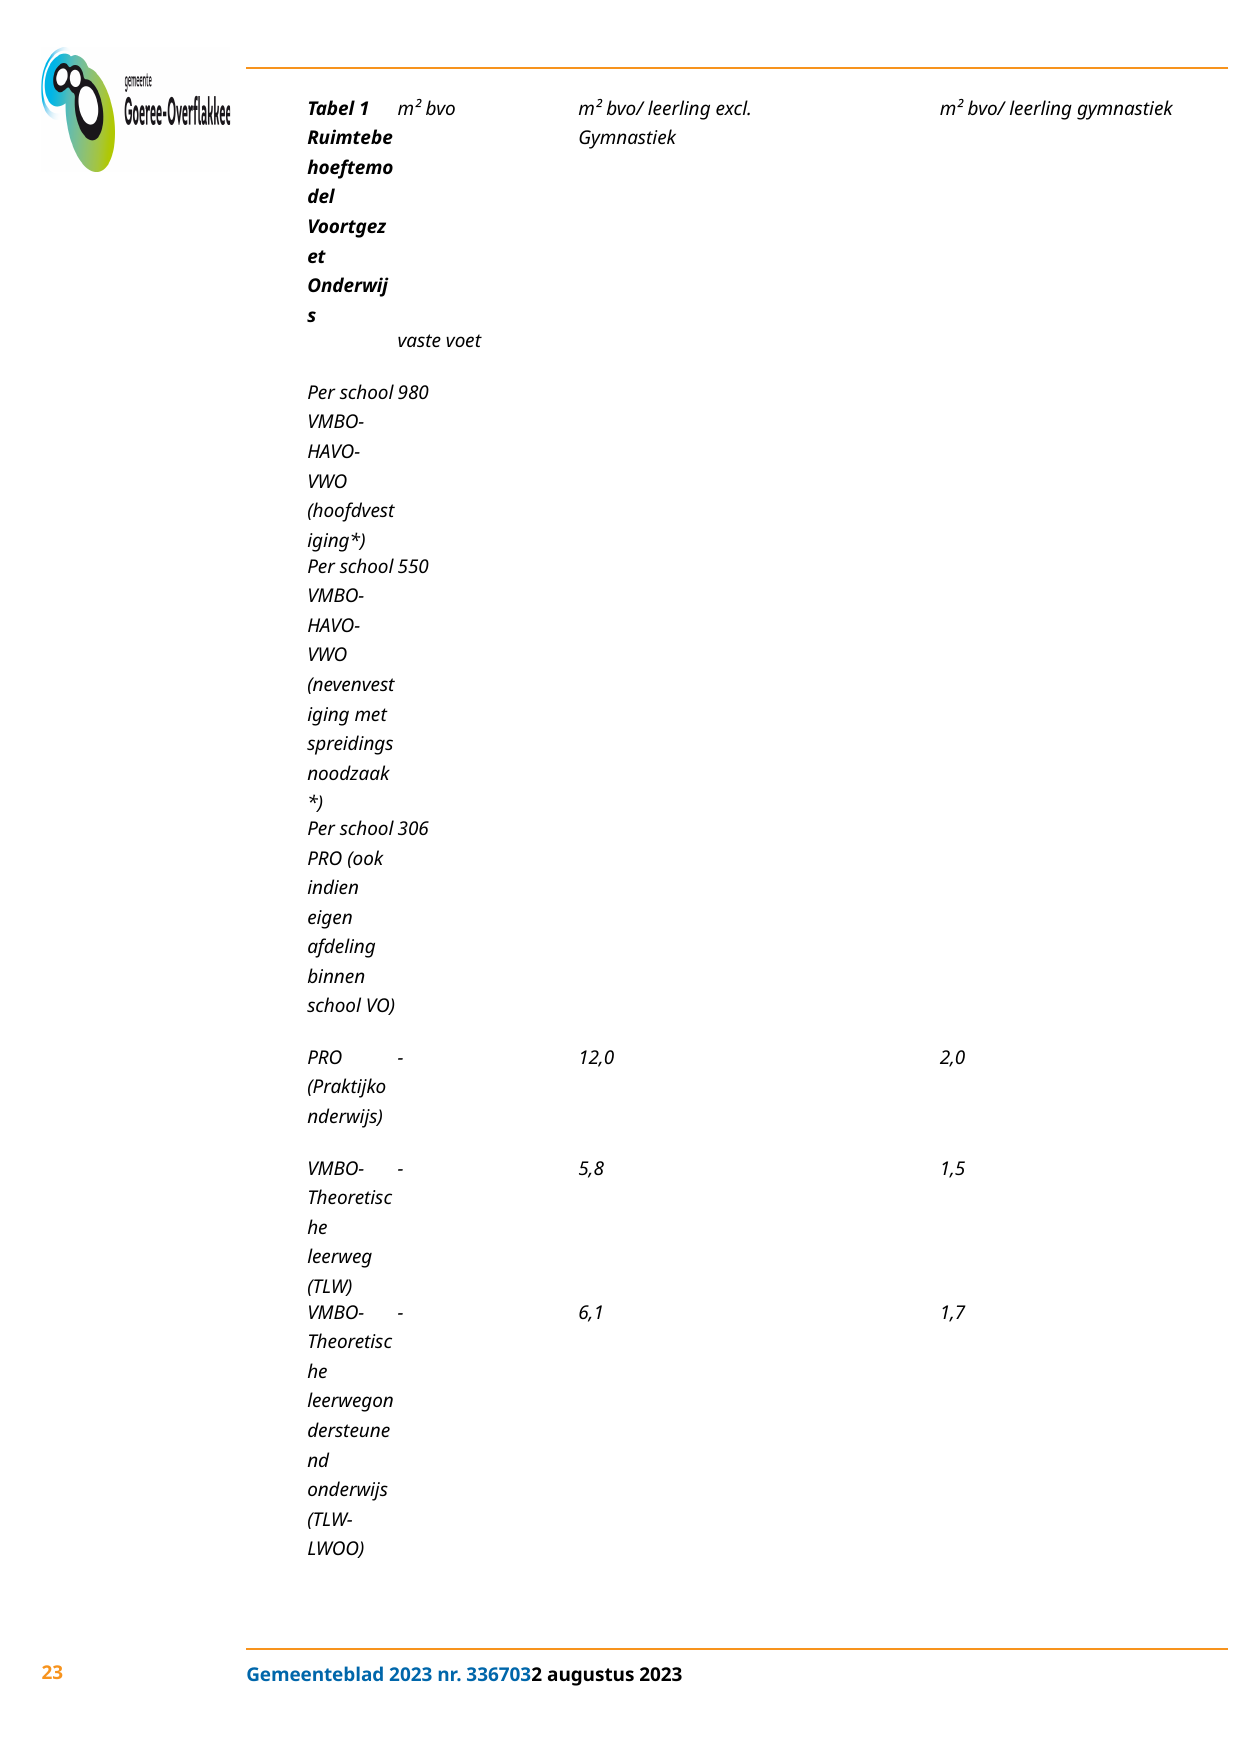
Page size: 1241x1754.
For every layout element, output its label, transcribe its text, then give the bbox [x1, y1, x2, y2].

table_cell [488, 1019, 578, 1044]
table_header [849, 95, 939, 328]
table_cell [1120, 1587, 1211, 1612]
table_cell [849, 1561, 939, 1587]
table_cell [398, 1129, 488, 1155]
table_cell [307, 1587, 397, 1612]
table_cell - [398, 1299, 488, 1561]
table_cell [1120, 1019, 1211, 1044]
table_cell [940, 1587, 1030, 1612]
table_header m² bvo/ leerling gymnastiek [940, 95, 1211, 353]
table_cell 12,0 [578, 1044, 849, 1129]
table_cell [578, 1129, 668, 1155]
table_cell [1030, 1587, 1120, 1612]
table_cell [398, 354, 488, 379]
table_cell [488, 1129, 578, 1155]
table_cell [940, 354, 1030, 379]
table_cell [488, 815, 578, 1018]
table_cell [1120, 1129, 1211, 1155]
table_cell [307, 1019, 397, 1044]
table_cell [1120, 815, 1211, 1018]
table_cell [488, 328, 578, 353]
table_cell [669, 379, 759, 553]
table_cell [398, 1019, 488, 1044]
table_cell [398, 1561, 488, 1587]
table_cell [940, 815, 1030, 1018]
table_cell [578, 815, 668, 1018]
table_cell [578, 553, 668, 815]
table_cell Per school VMBO-HAVO-VWO (hoofdvestiging*) [307, 379, 397, 553]
table_cell [1030, 553, 1120, 815]
table_cell [849, 553, 939, 815]
table_cell [307, 328, 397, 353]
table_cell [849, 354, 939, 379]
table_cell [940, 379, 1030, 553]
table_cell [578, 1019, 668, 1044]
table_cell [759, 553, 849, 815]
table_cell [307, 1561, 397, 1587]
table_cell [849, 1044, 939, 1129]
picture [41, 47, 231, 172]
table_cell [488, 553, 578, 815]
table_cell [1120, 1561, 1211, 1587]
table_cell [849, 1129, 939, 1155]
table_cell [849, 328, 939, 353]
table_cell 550 [398, 553, 488, 815]
table_cell [1120, 354, 1211, 379]
table_cell [759, 379, 849, 553]
table_cell Per school VMBO-HAVO-VWO (nevenvestiging met spreidingsnoodzaak*) [307, 553, 397, 815]
table_cell [488, 1561, 578, 1587]
table_cell [1030, 354, 1120, 379]
table_cell [488, 1155, 578, 1299]
table_cell [578, 1587, 668, 1612]
table_cell [1120, 379, 1211, 553]
table_cell [759, 1019, 849, 1044]
table_cell [488, 1044, 578, 1129]
table_cell [849, 815, 939, 1018]
table_cell 6,1 [578, 1299, 849, 1561]
table_cell [488, 354, 578, 379]
table_cell [759, 354, 849, 379]
table_cell [1030, 1129, 1120, 1155]
table_cell [669, 1561, 759, 1587]
table_cell 1,5 [940, 1155, 1211, 1299]
table_cell [1030, 1019, 1120, 1044]
table_cell 2,0 [940, 1044, 1211, 1129]
table_cell [1120, 553, 1211, 815]
table_cell [669, 1129, 759, 1155]
table_cell [307, 1129, 397, 1155]
table_cell [669, 553, 759, 815]
table_cell 5,8 [578, 1155, 849, 1299]
table_cell [759, 1587, 849, 1612]
table_cell VMBO- Theoretische leerwegondersteunend onderwijs (TLW-LWOO) [307, 1299, 397, 1561]
table_cell [488, 379, 578, 553]
table_cell [759, 1129, 849, 1155]
table_cell [849, 1155, 939, 1299]
table_header Tabel 1 Ruimtebehoeftemodel Voortgezet Onderwijs [307, 95, 397, 328]
table_cell [1030, 379, 1120, 553]
table_header [488, 95, 578, 328]
table_header m² bvo/ leerling excl. Gymnastiek [578, 95, 849, 353]
table_cell [488, 1587, 578, 1612]
table_cell [1030, 815, 1120, 1018]
table_cell VMBO- Theoretische leerweg (TLW) [307, 1155, 397, 1299]
table_cell [669, 1587, 759, 1612]
table_cell PRO (Praktijkonderwijs) [307, 1044, 397, 1129]
table_cell [578, 354, 668, 379]
table_cell - [398, 1155, 488, 1299]
table_cell [578, 1561, 668, 1587]
table_cell [578, 379, 668, 553]
table_cell 980 [398, 379, 488, 553]
table_cell [849, 1587, 939, 1612]
table_cell [849, 1019, 939, 1044]
table_cell 306 [398, 815, 488, 1018]
table_cell [940, 553, 1030, 815]
table_cell [759, 815, 849, 1018]
table_cell vaste voet [398, 328, 488, 353]
table_cell [669, 1019, 759, 1044]
table_cell - [398, 1044, 488, 1129]
table_cell [759, 1561, 849, 1587]
table_cell [940, 1129, 1030, 1155]
table_cell Per school PRO (ook indien eigen afdeling binnen school VO) [307, 815, 397, 1018]
table_cell [940, 1019, 1030, 1044]
table_cell [307, 354, 397, 379]
table_cell [488, 1299, 578, 1561]
table_cell [1030, 1561, 1120, 1587]
table_cell [849, 379, 939, 553]
table_cell [849, 1299, 939, 1561]
table_cell [669, 815, 759, 1018]
table_cell [669, 354, 759, 379]
table_cell 1,7 [940, 1299, 1211, 1561]
table_cell [398, 1587, 488, 1612]
table_cell [940, 1561, 1030, 1587]
table_header m² bvo [398, 95, 488, 328]
